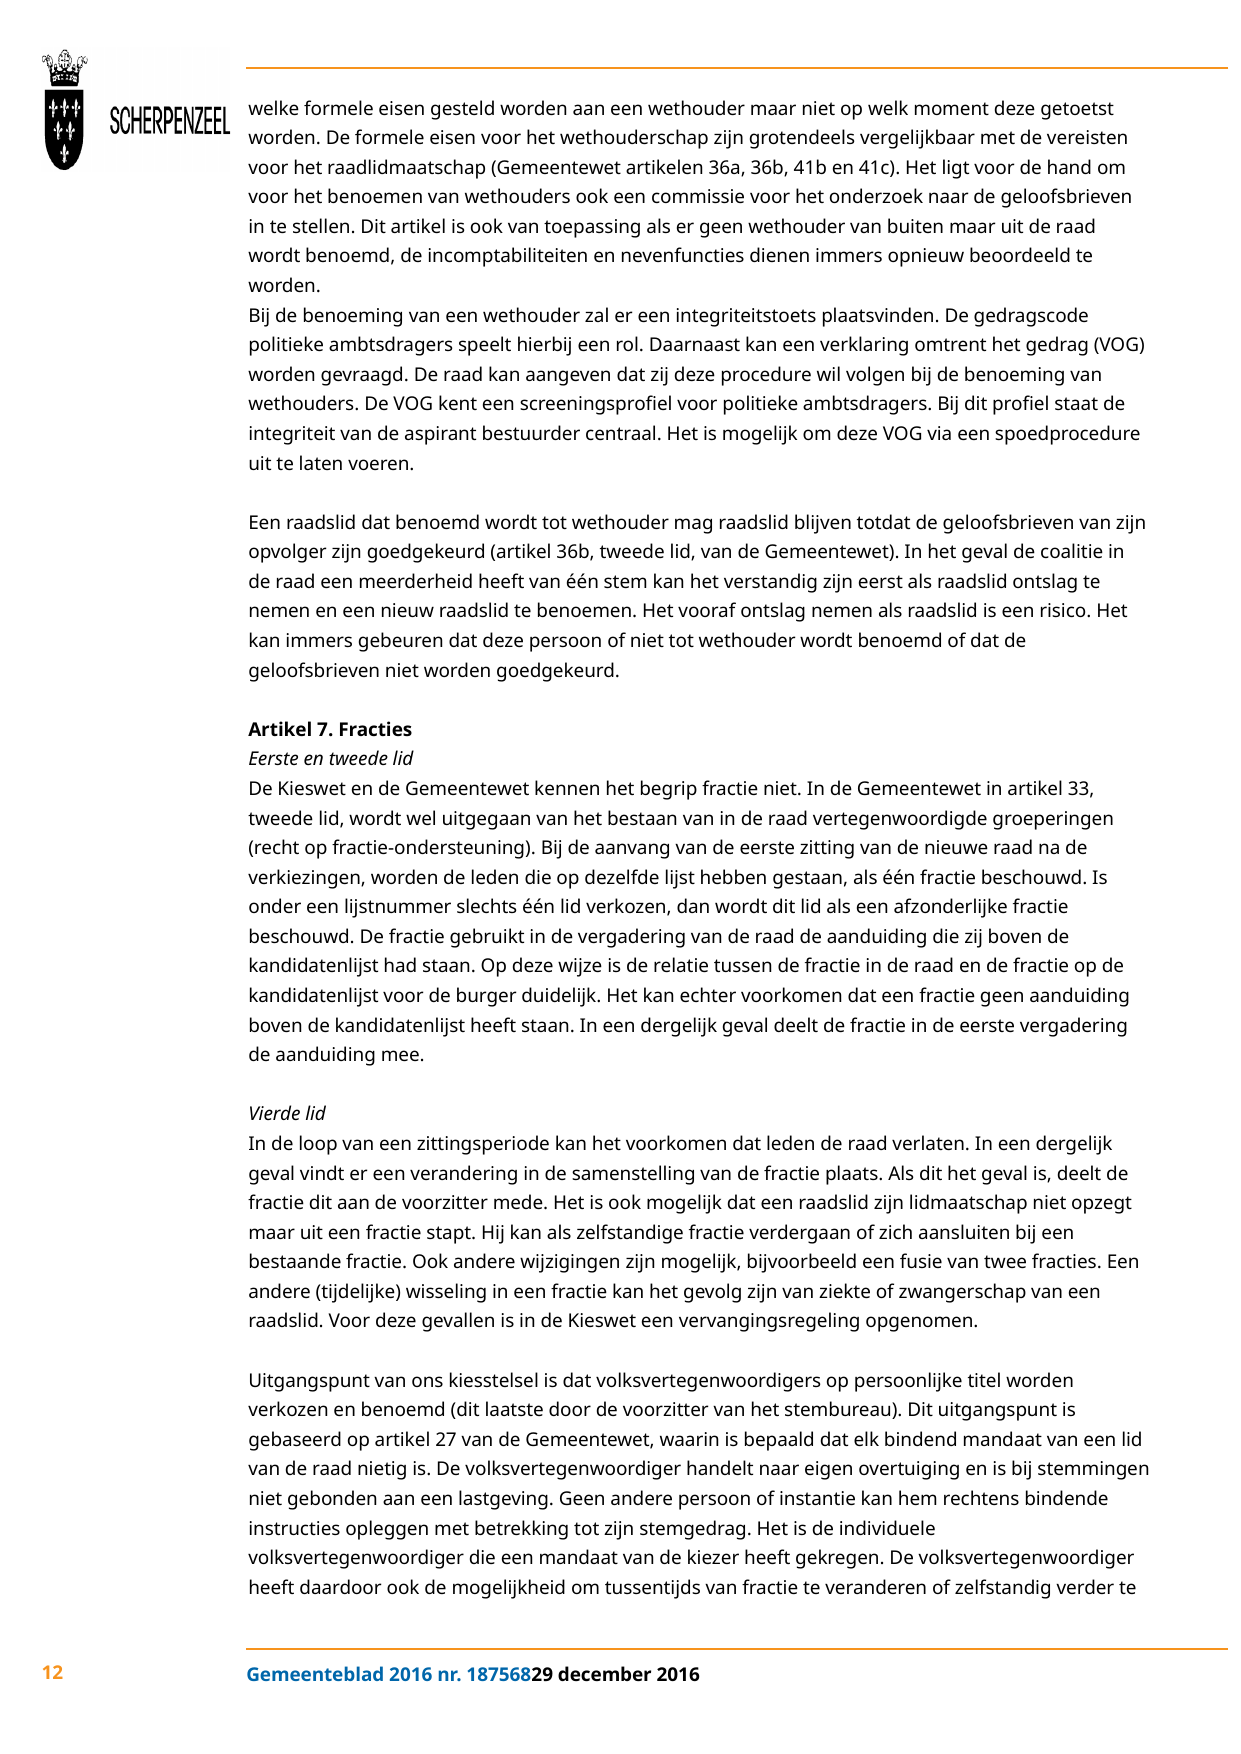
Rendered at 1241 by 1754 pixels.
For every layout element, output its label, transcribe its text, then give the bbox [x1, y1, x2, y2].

text De Kieswet en de Gemeentewet kennen het begrip fractie niet. In de Gemeentewet in artikel 33, tweede lid, wordt wel uitgegaan van het bestaan van in de raad vertegenwoordigde groeperingen (recht op fractie-ondersteuning). Bij de aanvang van de eerste zitting van de nieuwe raad na de verkiezingen, worden de leden die op dezelfde lijst hebben gestaan, als één fractie beschouwd. Is onder een lijstnummer slechts één lid verkozen, dan wordt dit lid als een afzonderlijke fractie beschouwd. De fractie gebruikt in de vergadering van de raad de aanduiding die zij boven de kandidatenlijst had staan. Op deze wijze is de relatie tussen de fractie in de raad en de fractie op de kandidatenlijst voor de burger duidelijk. Het kan echter voorkomen dat een fractie geen aanduiding boven de kandidatenlijst heeft staan. In een dergelijk geval deelt de fractie in de eerste vergadering de aanduiding mee. [248, 775, 1152, 1067]
text In de loop van een zittingsperiode kan het voorkomen dat leden de raad verlaten. In een dergelijk geval vindt er een verandering in de samenstelling van de fractie plaats. Als dit het geval is, deelt de fractie dit aan de voorzitter mede. Het is ook mogelijk dat een raadslid zijn lidmaatschap niet opzegt maar uit een fractie stapt. Hij kan als zelfstandige fractie verdergaan of zich aansluiten bij een bestaande fractie. Ook andere wijzigingen zijn mogelijk, bijvoorbeeld een fusie van twee fracties. Een andere (tijdelijke) wisseling in een fractie kan het gevolg zijn van ziekte of zwangerschap van een raadslid. Voor deze gevallen is in de Kieswet een vervangingsregeling opgenomen. [248, 1130, 1152, 1333]
text Eerste en tweede lid [248, 746, 1152, 771]
text Bij de benoeming van een wethouder zal er een integriteitstoets plaatsvinden. De gedragscode politieke ambtsdragers speelt hierbij een rol. Daarnaast kan een verklaring omtrent het gedrag (VOG) worden gevraagd. De raad kan aangeven dat zij deze procedure wil volgen bij de benoeming van wethouders. De VOG kent een screeningsprofiel voor politieke ambtsdragers. Bij dit profiel staat de integriteit van de aspirant bestuurder centraal. Het is mogelijk om deze VOG via een spoedprocedure uit te laten voeren. [248, 302, 1152, 476]
text welke formele eisen gesteld worden aan een wethouder maar niet op welk moment deze getoetst worden. De formele eisen voor het wethouderschap zijn grotendeels vergelijkbaar met de vereisten voor het raadlidmaatschap (Gemeentewet artikelen 36a, 36b, 41b en 41c). Het ligt voor de hand om voor het benoemen van wethouders ook een commissie voor het onderzoek naar de geloofsbrieven in te stellen. Dit artikel is ook van toepassing als er geen wethouder van buiten maar uit de raad wordt benoemd, de incomptabiliteiten en nevenfuncties dienen immers opnieuw beoordeeld te worden. [248, 95, 1152, 298]
text Vierde lid [248, 1101, 1152, 1126]
text Een raadslid dat benoemd wordt tot wethouder mag raadslid blijven totdat de geloofsbrieven van zijn opvolger zijn goedgekeurd (artikel 36b, tweede lid, van de Gemeentewet). In het geval de coalitie in de raad een meerderheid heeft van één stem kan het verstandig zijn eerst als raadslid ontslag te nemen en een nieuw raadslid te benoemen. Het vooraf ontslag nemen als raadslid is een risico. Het kan immers gebeuren dat deze persoon of niet tot wethouder wordt benoemd of dat de geloofsbrieven niet worden goedgekeurd. [248, 509, 1152, 683]
text Artikel 7. Fracties [248, 716, 1152, 742]
picture [41, 47, 231, 172]
text Uitgangspunt van ons kiesstelsel is dat volksvertegenwoordigers op persoonlijke titel worden verkozen en benoemd (dit laatste door de voorzitter van het stembureau). Dit uitgangspunt is gebaseerd op artikel 27 van de Gemeentewet, waarin is bepaald dat elk bindend mandaat van een lid van de raad nietig is. De volksvertegenwoordiger handelt naar eigen overtuiging en is bij stemmingen niet gebonden aan een lastgeving. Geen andere persoon of instantie kan hem rechtens bindende instructies opleggen met betrekking tot zijn stemgedrag. Het is de individuele volksvertegenwoordiger die een mandaat van de kiezer heeft gekregen. De volksvertegenwoordiger heeft daardoor ook de mogelijkheid om tussentijds van fractie te veranderen of zelfstandig verder te [248, 1367, 1152, 1600]
